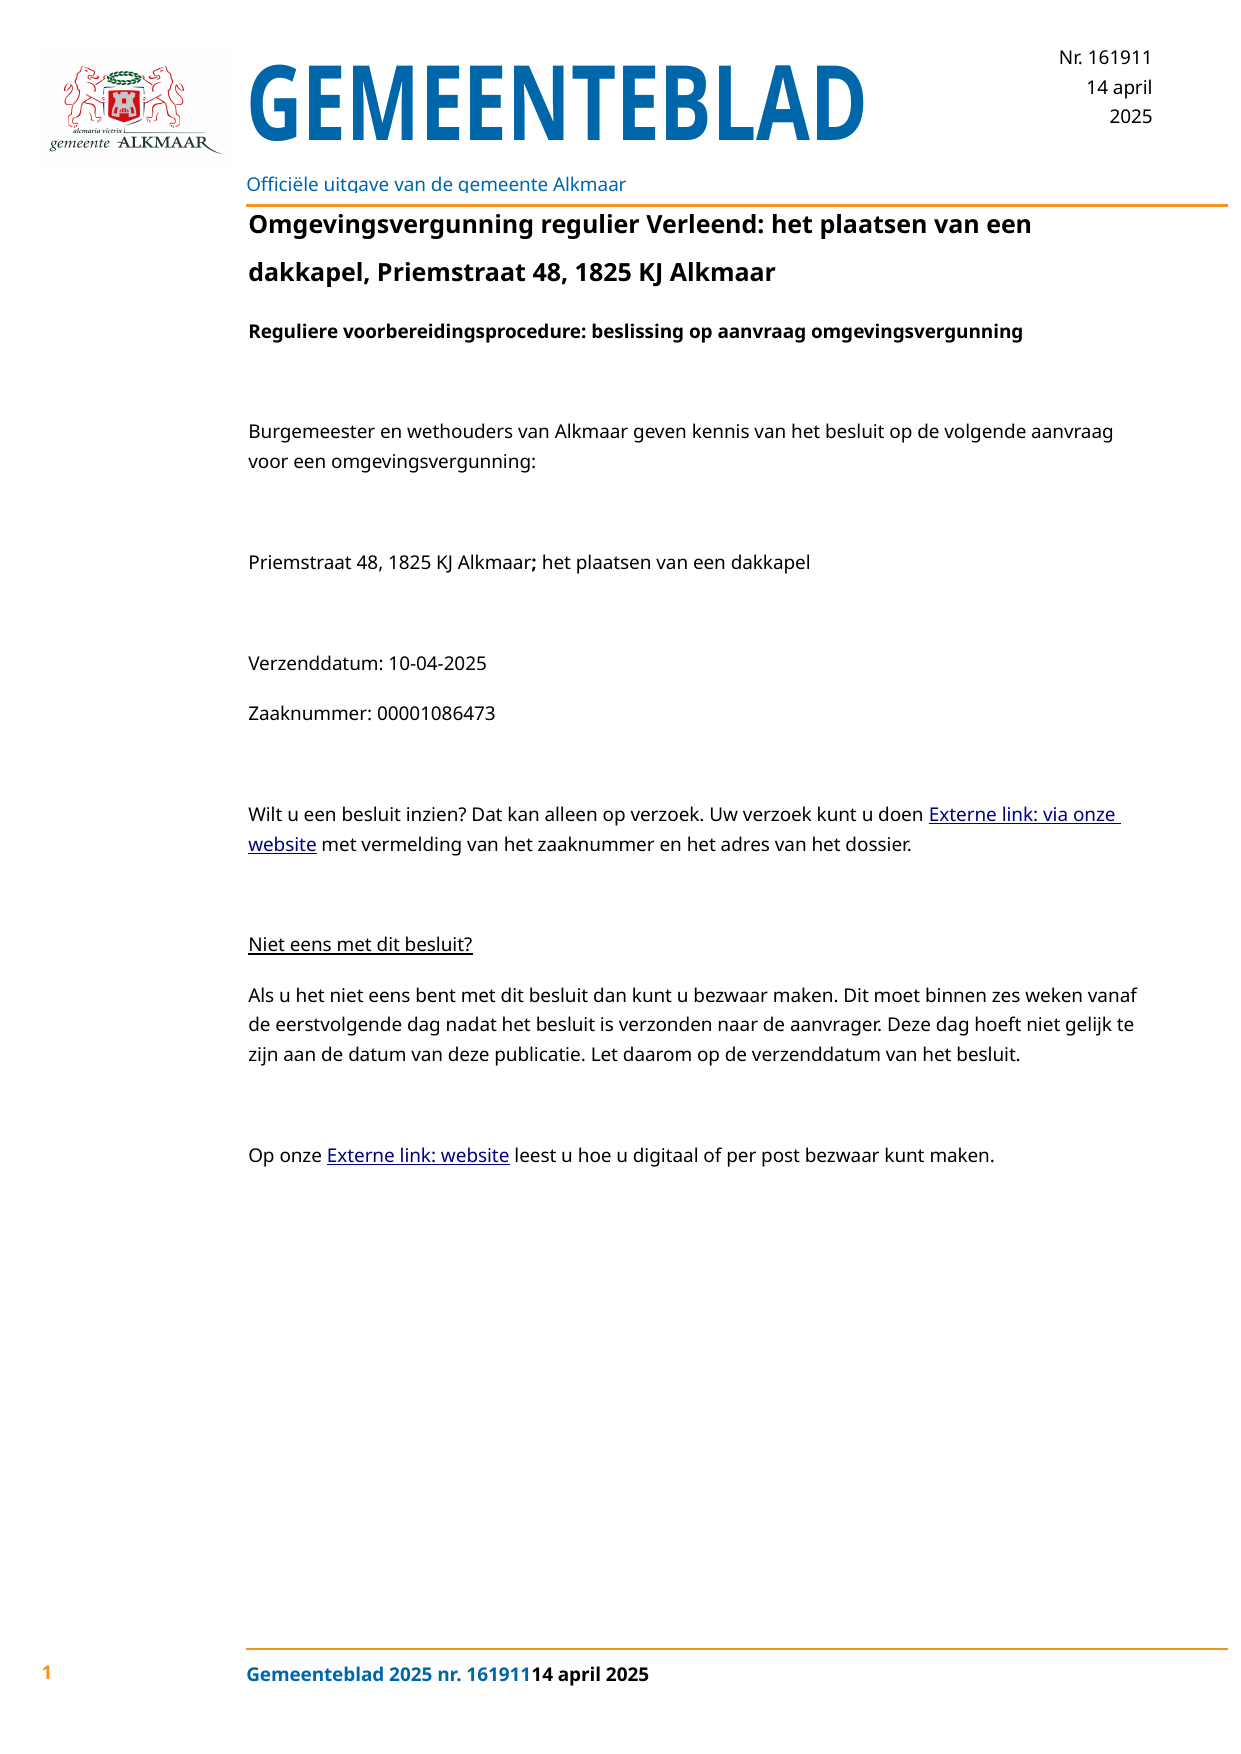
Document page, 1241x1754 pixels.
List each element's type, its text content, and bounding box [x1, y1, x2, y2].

text Verzenddatum: 10-04-2025 [248, 650, 1152, 676]
text Niet eens met dit besluit? [248, 932, 1152, 957]
text Als u het niet eens bent met dit besluit dan kunt u bezwaar maken. Dit moet binnen zes weken vanaf de eerstvolgende dag nadat het besluit is verzonden naar de aanvrager. Deze dag hoeft niet gelijk te zijn aan de datum van deze publicatie. Let daarom op de verzenddatum van het besluit. [248, 982, 1152, 1067]
text Reguliere voorbereidingsprocedure: beslissing op aanvraag omgevingsvergunning [248, 318, 1152, 344]
text Wilt u een besluit inzien? Dat kan alleen op verzoek. Uw verzoek kunt u doen Externe link: via onze website met vermelding van het zaaknummer en het adres van het dossier. [248, 801, 1152, 857]
picture [41, 47, 231, 172]
text Priemstraat 48, 1825 KJ Alkmaar; het plaatsen van een dakkapel [248, 549, 1152, 575]
text Burgemeester en wethouders van Alkmaar geven kennis van het besluit op de volgende aanvraag voor een omgevingsvergunning: [248, 419, 1152, 474]
text Omgevingsvergunning regulier Verleend: het plaatsen van een dakkapel, Priemstraat 48, 1825 KJ Alkmaar [248, 207, 1152, 288]
text Zaaknummer: 00001086473 [248, 700, 1152, 726]
text Op onze Externe link: website leest u hoe u digitaal of per post bezwaar kunt maken. [248, 1142, 1152, 1168]
